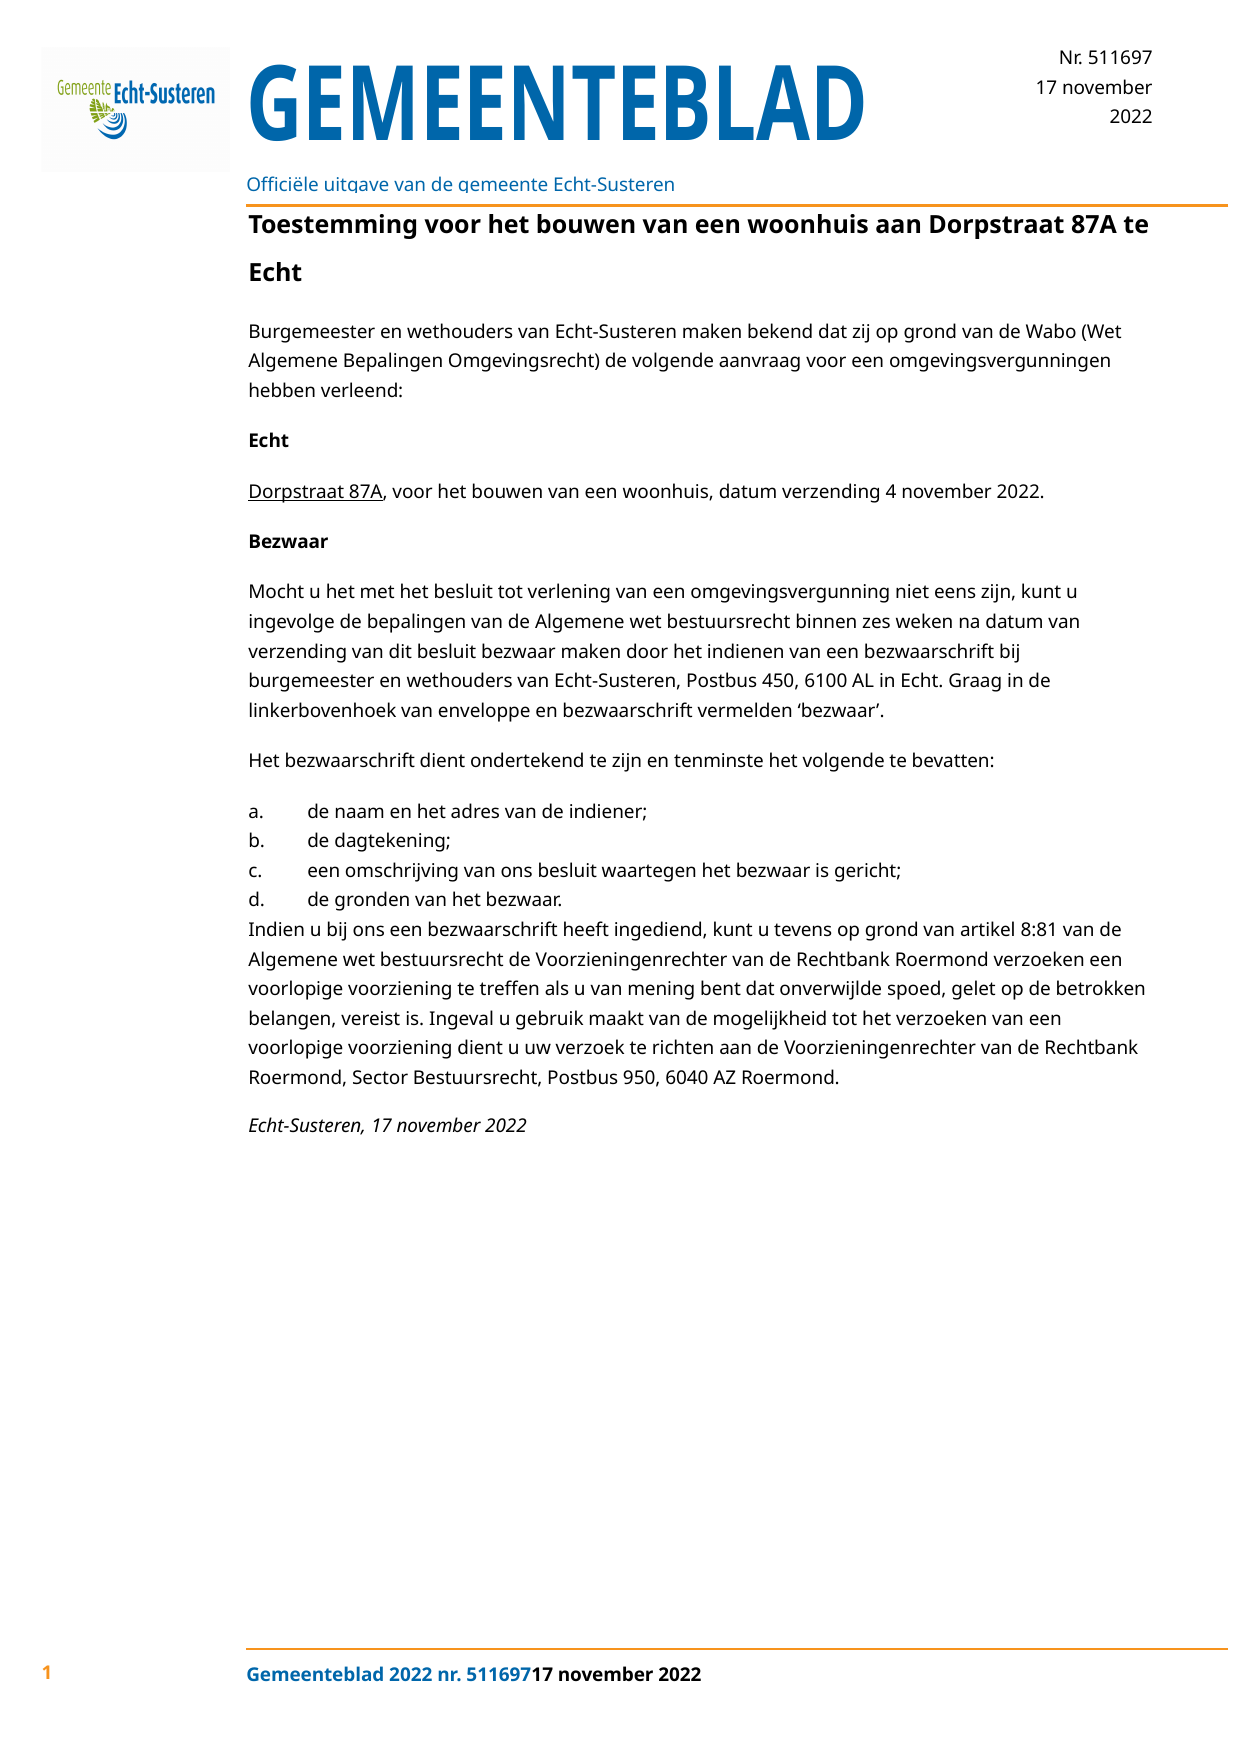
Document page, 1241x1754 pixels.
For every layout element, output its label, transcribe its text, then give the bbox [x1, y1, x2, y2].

text Echt-Susteren, 17 november 2022 [248, 1112, 1152, 1138]
list de naam en het adres van de indiener; [248, 798, 1152, 824]
list de gronden van het bezwaar. [248, 887, 1152, 912]
text Toestemming voor het bouwen van een woonhuis aan Dorpstraat 87A te Echt [248, 207, 1152, 288]
text Bezwaar [248, 528, 1152, 554]
text Echt [248, 427, 1152, 453]
picture [41, 47, 231, 172]
text Het bezwaarschrift dient ondertekend te zijn en tenminste het volgende te bevatten: [248, 747, 1152, 773]
text Indien u bij ons een bezwaarschrift heeft ingediend, kunt u tevens op grond van artikel 8:81 van de Algemene wet bestuursrecht de Voorzieningenrechter van de Rechtbank Roermond verzoeken een voorlopige voorziening te treffen als u van mening bent dat onverwijlde spoed, gelet op de betrokken belangen, vereist is. Ingeval u gebruik maakt van de mogelijkheid tot het verzoeken van een voorlopige voorziening dient u uw verzoek te richten aan de Voorzieningenrechter van de Rechtbank Roermond, Sector Bestuursrecht, Postbus 950, 6040 AZ Roermond. [248, 916, 1152, 1090]
list een omschrijving van ons besluit waartegen het bezwaar is gericht; [248, 857, 1152, 883]
text Mocht u het met het besluit tot verlening van een omgevingsvergunning niet eens zijn, kunt u ingevolge de bepalingen van de Algemene wet bestuursrecht binnen zes weken na datum van verzending van dit besluit bezwaar maken door het indienen van een bezwaarschrift bij burgemeester en wethouders van Echt-Susteren, Postbus 450, 6100 AL in Echt. Graag in de linkerbovenhoek van enveloppe en bezwaarschrift vermelden ‘bezwaar’. [248, 579, 1152, 723]
list de dagtekening; [248, 827, 1152, 853]
text Dorpstraat 87A, voor het bouwen van een woonhuis, datum verzending 4 november 2022. [248, 478, 1152, 504]
text Burgemeester en wethouders van Echt-Susteren maken bekend dat zij op grond van de Wabo (Wet Algemene Bepalingen Omgevingsrecht) de volgende aanvraag voor een omgevingsvergunningen hebben verleend: [248, 318, 1152, 403]
